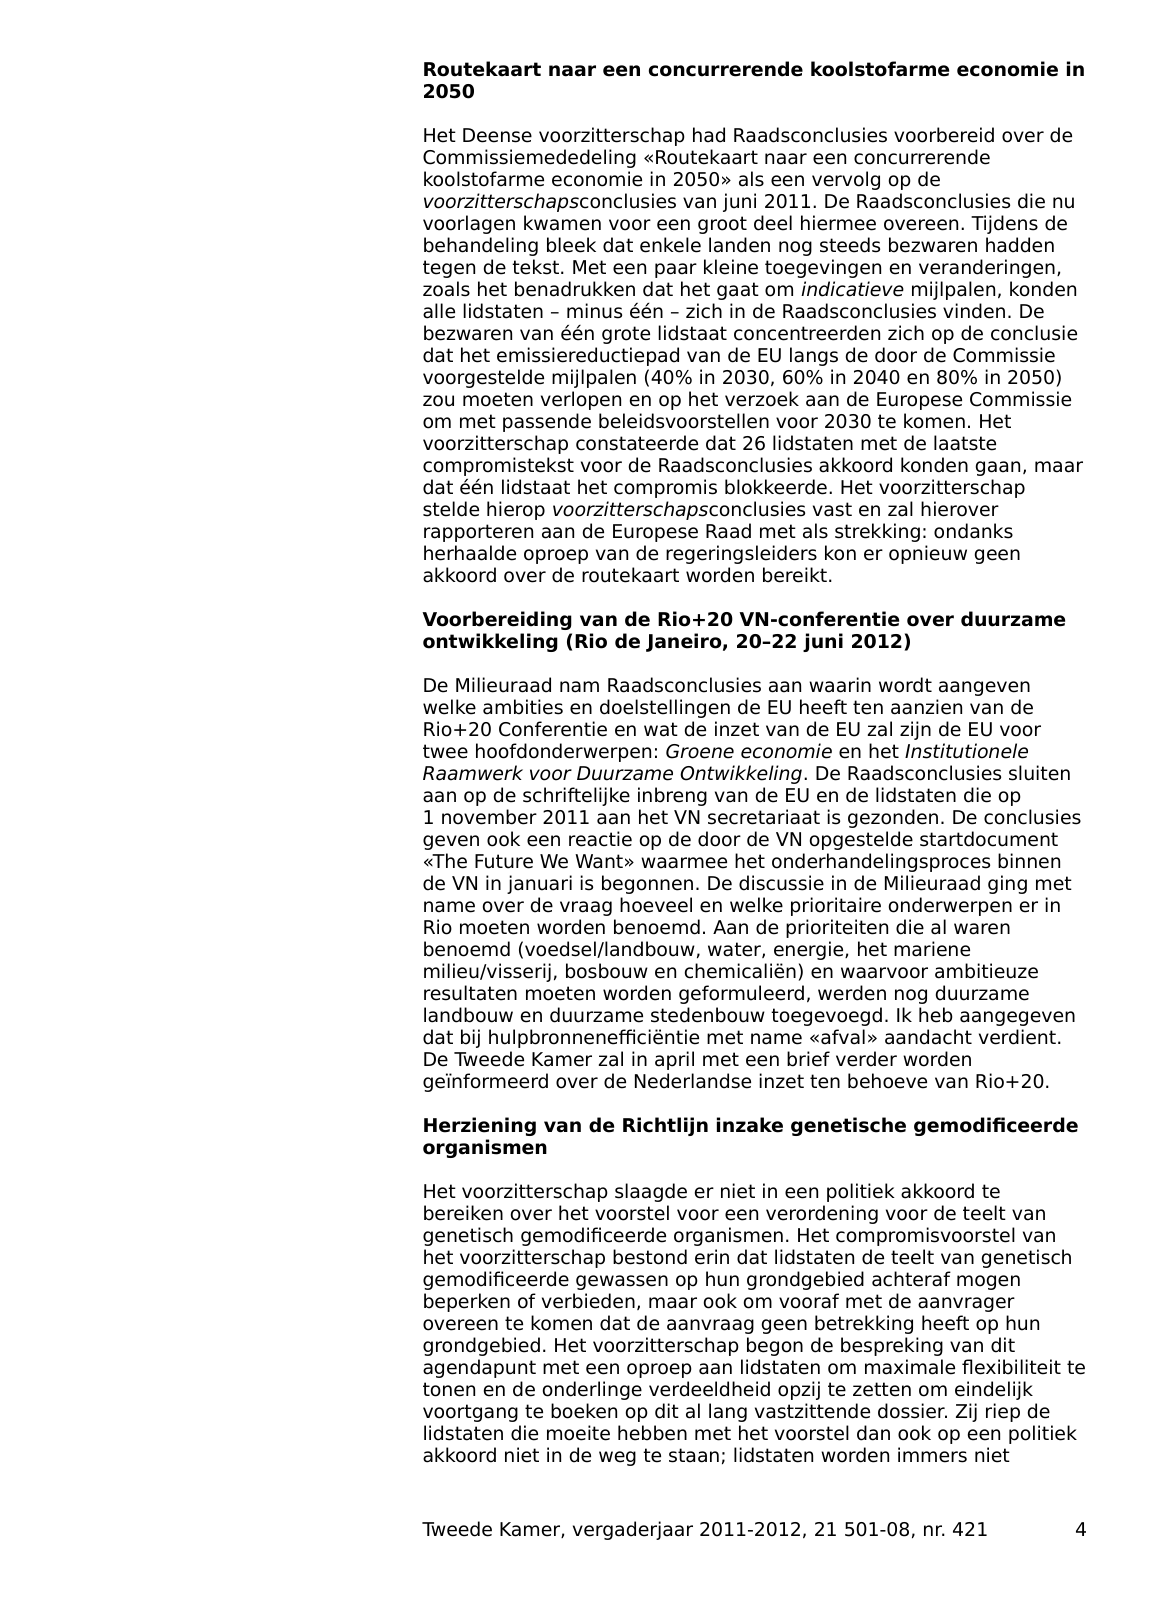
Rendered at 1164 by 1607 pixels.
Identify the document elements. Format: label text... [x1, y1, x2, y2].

subtitle Routekaart naar een concurrerende koolstofarme economie in 2050 [422, 59, 1087, 103]
text Het Deense voorzitterschap had Raadsconclusies voorbereid over de Commissiemededeling «Routekaart naar een concurrerende koolstofarme economie in 2050» als een vervolg op de voorzitterschapsconclusies van juni 2011. De Raadsconclusies die nu voorlagen kwamen voor een groot deel hiermee overeen. Tijdens de behandeling bleek dat enkele landen nog steeds bezwaren hadden tegen de tekst. Met een paar kleine toegevingen en veranderingen, zoals het benadrukken dat het gaat om indicatieve mijlpalen, konden alle lidstaten – minus één – zich in de Raadsconclusies vinden. De bezwaren van één grote lidstaat concentreerden zich op de conclusie dat het emissiereductiepad van de EU langs de door de Commissie voorgestelde mijlpalen (40% in 2030, 60% in 2040 en 80% in 2050) zou moeten verlopen en op het verzoek aan de Europese Commissie om met passende beleidsvoorstellen voor 2030 te komen. Het voorzitterschap constateerde dat 26 lidstaten met de laatste compromistekst voor de Raadsconclusies akkoord konden gaan, maar dat één lidstaat het compromis blokkeerde. Het voorzitterschap stelde hierop voorzitterschapsconclusies vast en zal hierover rapporteren aan de Europese Raad met als strekking: ondanks herhaalde oproep van de regeringsleiders kon er opnieuw geen akkoord over de routekaart worden bereikt. [422, 125, 1087, 587]
text De Milieuraad nam Raadsconclusies aan waarin wordt aangeven welke ambities en doelstellingen de EU heeft ten aanzien van de Rio+20 Conferentie en wat de inzet van de EU zal zijn de EU voor twee hoofdonderwerpen: Groene economie en het Institutionele Raamwerk voor Duurzame Ontwikkeling. De Raadsconclusies sluiten aan op de schriftelijke inbreng van de EU en de lidstaten die op 1 november 2011 aan het VN secretariaat is gezonden. De conclusies geven ook een reactie op de door de VN opgestelde startdocument «The Future We Want» waarmee het onderhandelingsproces binnen de VN in januari is begonnen. De discussie in de Milieuraad ging met name over de vraag hoeveel en welke prioritaire onderwerpen er in Rio moeten worden benoemd. Aan de prioriteiten die al waren benoemd (voedsel/landbouw, water, energie, het mariene milieu/visserij, bosbouw en chemicaliën) en waarvoor ambitieuze resultaten moeten worden geformuleerd, werden nog duurzame landbouw en duurzame stedenbouw toegevoegd. Ik heb aangegeven dat bij hulpbronnenefficiëntie met name «afval» aandacht verdient. De Tweede Kamer zal in april met een brief verder worden geïnformeerd over de Nederlandse inzet ten behoeve van Rio+20. [422, 675, 1087, 1093]
subtitle Herziening van de Richtlijn inzake genetische gemodificeerde organismen [422, 1115, 1087, 1159]
subtitle Voorbereiding van de Rio+20 VN-conferentie over duurzame ontwikkeling (Rio de Janeiro, 20–22 juni 2012) [422, 609, 1087, 653]
text Het voorzitterschap slaagde er niet in een politiek akkoord te bereiken over het voorstel voor een verordening voor de teelt van genetisch gemodificeerde organismen. Het compromisvoorstel van het voorzitterschap bestond erin dat lidstaten de teelt van genetisch gemodificeerde gewassen op hun grondgebied achteraf mogen beperken of verbieden, maar ook om vooraf met de aanvrager overeen te komen dat de aanvraag geen betrekking heeft op hun grondgebied. Het voorzitterschap begon de bespreking van dit agendapunt met een oproep aan lidstaten om maximale flexibiliteit te tonen en de onderlinge verdeeldheid opzij te zetten om eindelijk voortgang te boeken op dit al lang vastzittende dossier. Zij riep de lidstaten die moeite hebben met het voorstel dan ook op een politiek akkoord niet in de weg te staan; lidstaten worden immers niet [422, 1181, 1087, 1467]
